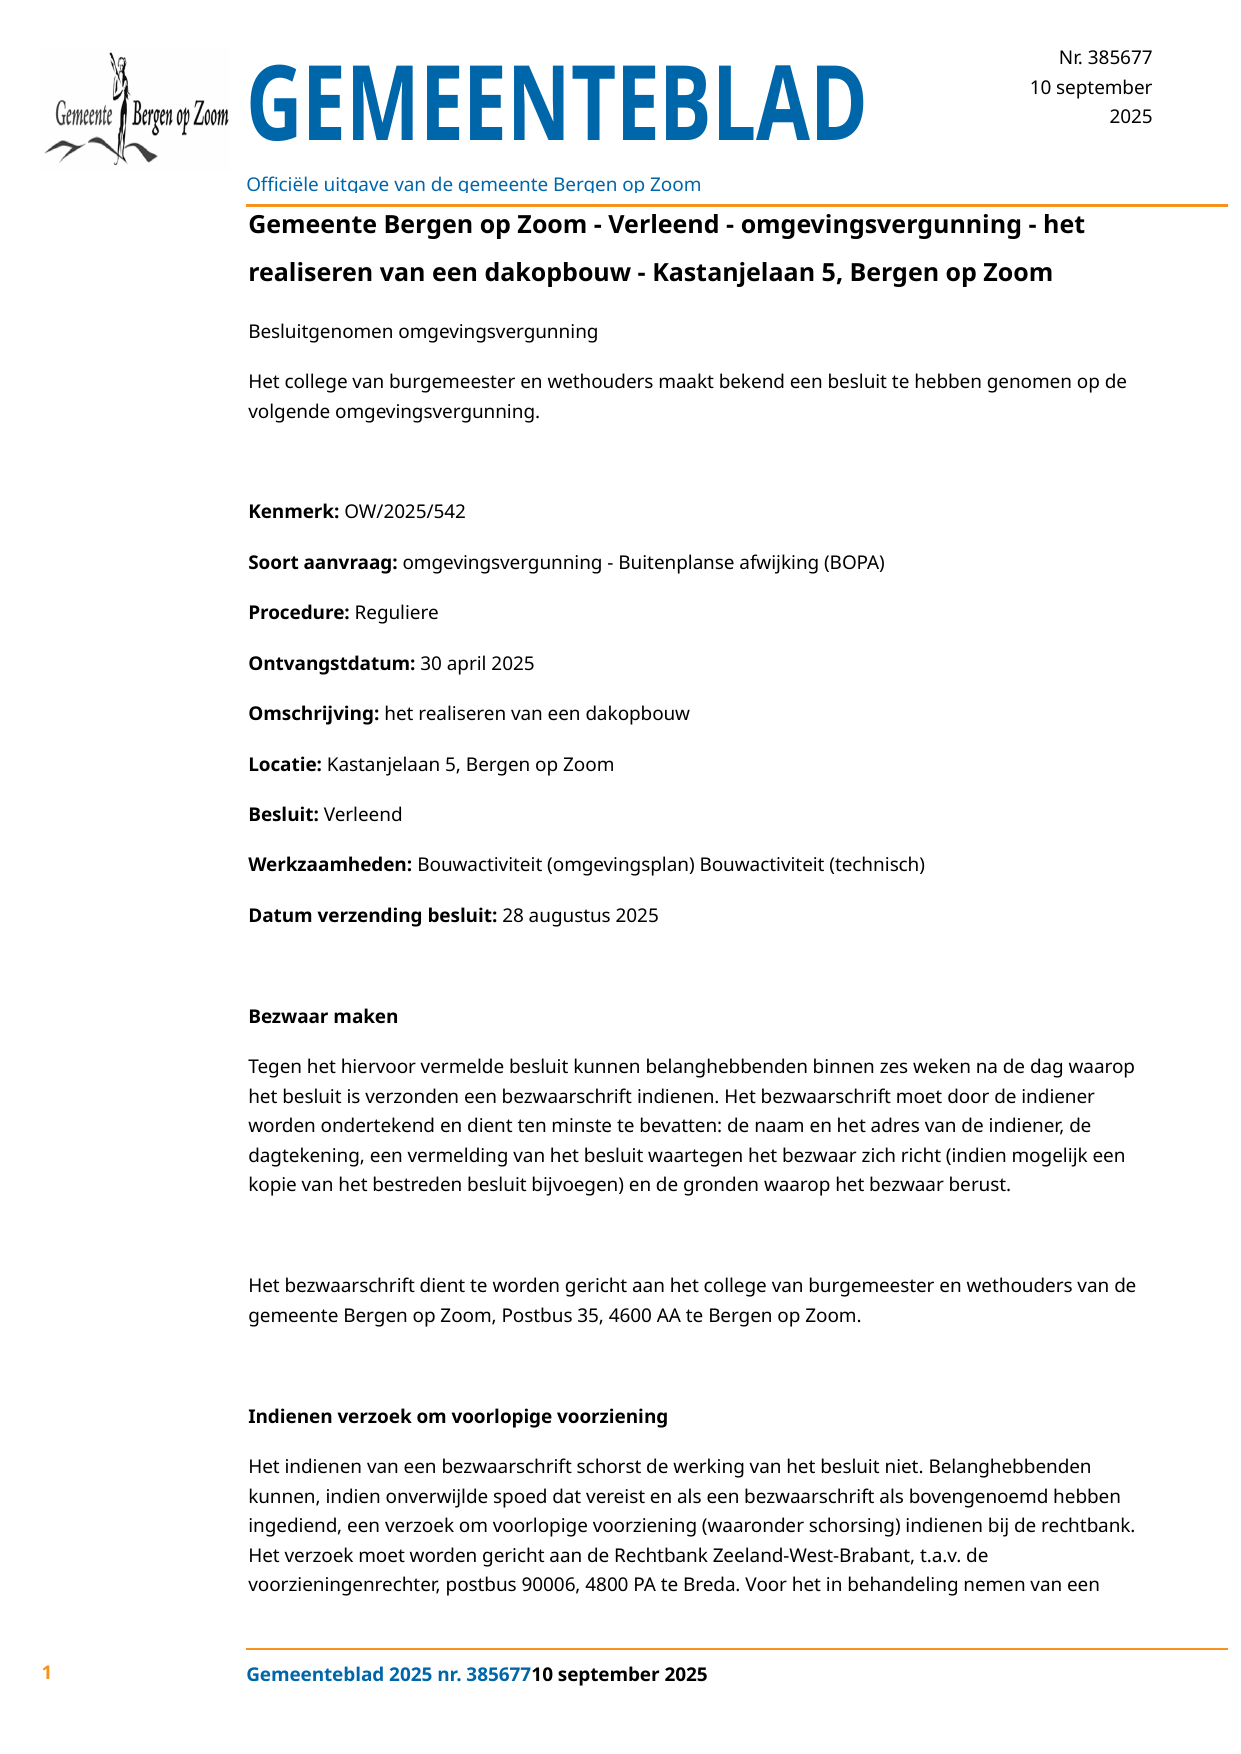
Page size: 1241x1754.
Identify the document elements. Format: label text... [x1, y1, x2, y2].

text Het bezwaarschrift dient te worden gericht aan het college van burgemeester en wethouders van de gemeente Bergen op Zoom, Postbus 35, 4600 AA te Bergen op Zoom. [248, 1272, 1152, 1328]
text Locatie: Kastanjelaan 5, Bergen op Zoom [248, 751, 1152, 777]
text Besluitgenomen omgevingsvergunning [248, 318, 1152, 344]
text Het indienen van een bezwaarschrift schorst de werking van het besluit niet. Belanghebbenden kunnen, indien onverwijlde spoed dat vereist en als een bezwaarschrift als bovengenoemd hebben ingediend, een verzoek om voorlopige voorziening (waaronder schorsing) indienen bij de rechtbank. Het verzoek moet worden gericht aan de Rechtbank Zeeland-West-Brabant, t.a.v. de voorzieningenrechter, postbus 90006, 4800 PA te Breda. Voor het in behandeling nemen van een [248, 1453, 1152, 1597]
text Gemeente Bergen op Zoom - Verleend - omgevingsvergunning - het realiseren van een dakopbouw - Kastanjelaan 5, Bergen op Zoom [248, 207, 1152, 288]
picture [41, 47, 231, 172]
text Kenmerk: OW/2025/542 [248, 499, 1152, 524]
text Procedure: Reguliere [248, 599, 1152, 625]
text Het college van burgemeester en wethouders maakt bekend een besluit te hebben genomen op de volgende omgevingsvergunning. [248, 368, 1152, 424]
text Omschrijving: het realiseren van een dakopbouw [248, 700, 1152, 726]
text Besluit: Verleend [248, 801, 1152, 827]
text Datum verzending besluit: 28 augustus 2025 [248, 902, 1152, 928]
text Soort aanvraag: omgevingsvergunning - Buitenplanse afwijking (BOPA) [248, 549, 1152, 575]
text Indienen verzoek om voorlopige voorziening [248, 1403, 1152, 1429]
text Ontvangstdatum: 30 april 2025 [248, 650, 1152, 676]
text Werkzaamheden: Bouwactiviteit (omgevingsplan) Bouwactiviteit (technisch) [248, 852, 1152, 877]
text Tegen het hiervoor vermelde besluit kunnen belanghebbenden binnen zes weken na de dag waarop het besluit is verzonden een bezwaarschrift indienen. Het bezwaarschrift moet door de indiener worden ondertekend en dient ten minste te bevatten: de naam en het adres van de indiener, de dagtekening, een vermelding van het besluit waartegen het bezwaar zich richt (indien mogelijk een kopie van het bestreden besluit bijvoegen) en de gronden waarop het bezwaar berust. [248, 1053, 1152, 1197]
text Bezwaar maken [248, 1003, 1152, 1029]
